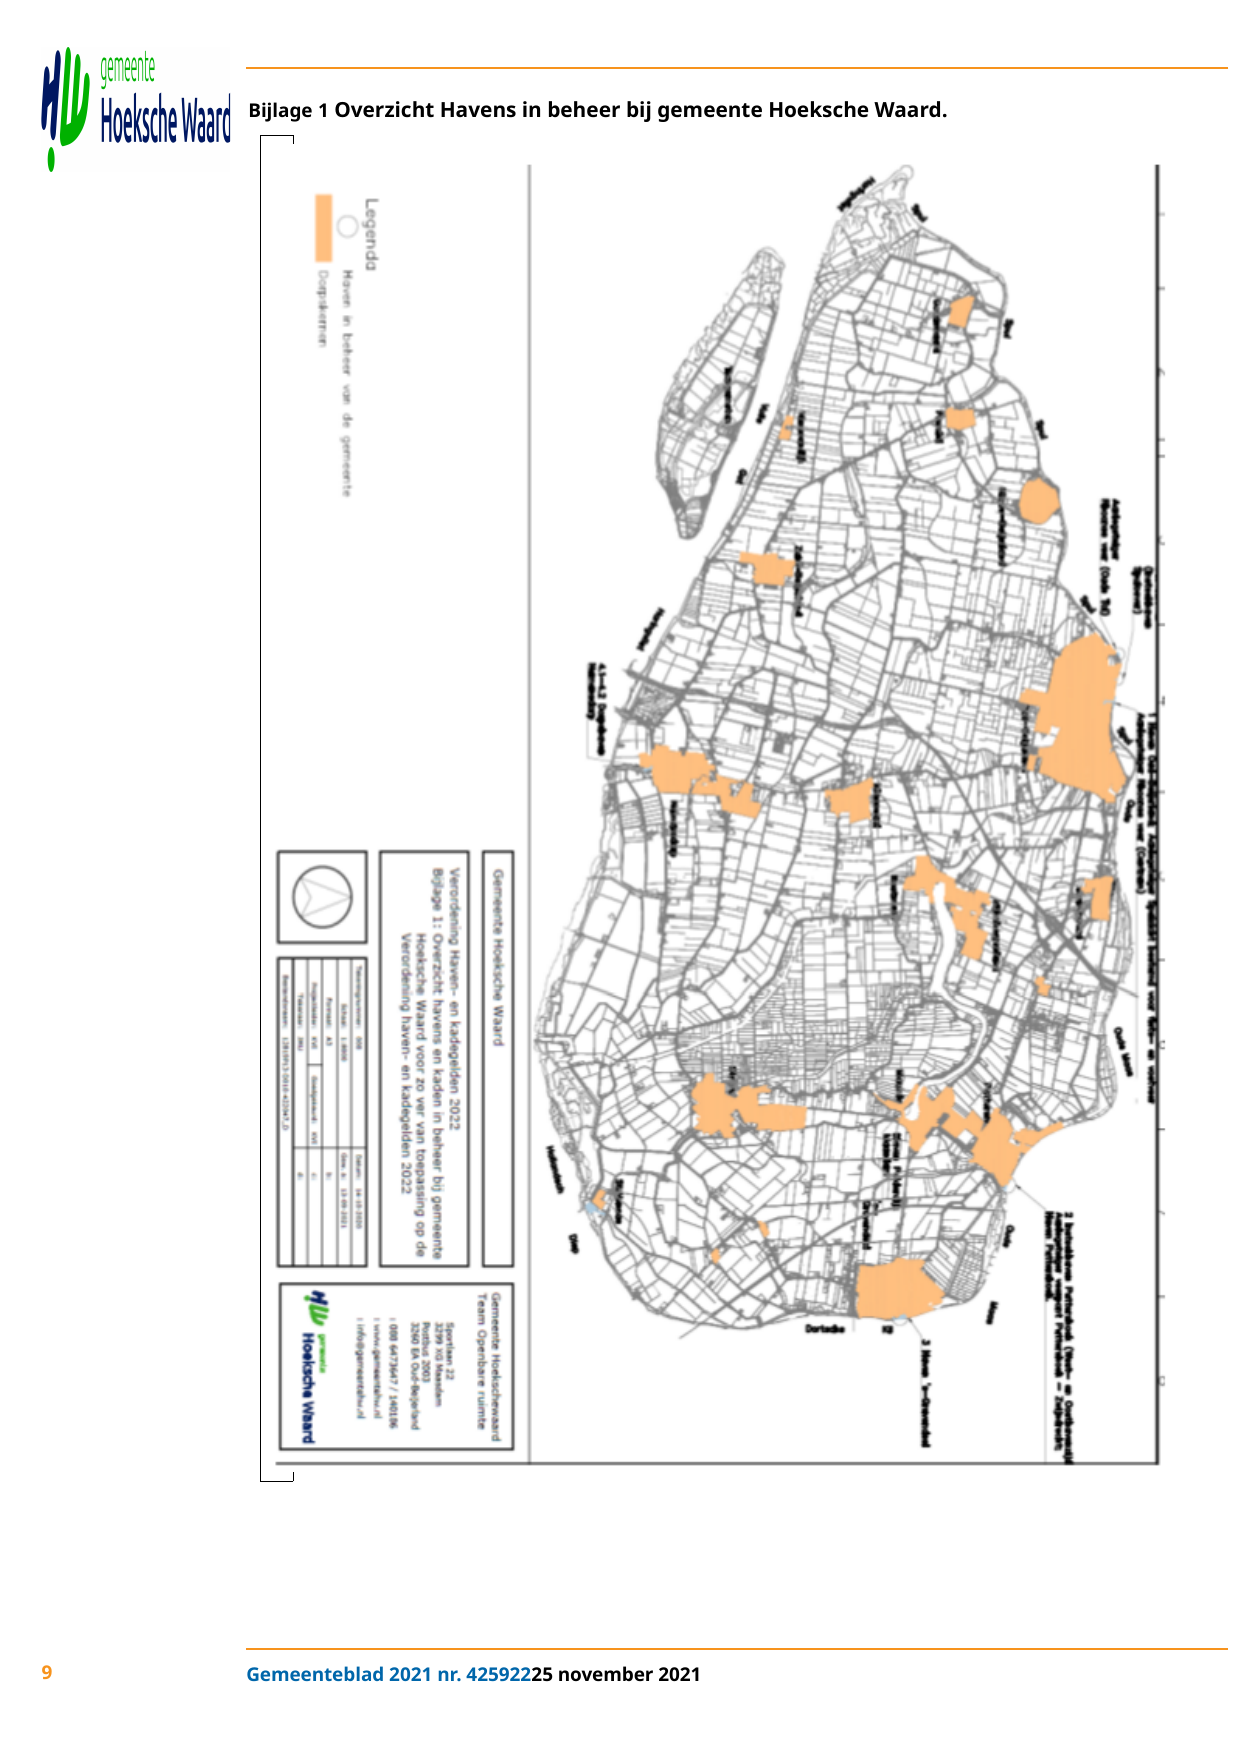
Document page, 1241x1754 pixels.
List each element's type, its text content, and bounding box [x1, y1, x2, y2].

picture [268, 144, 1173, 1472]
text Bijlage 1 Overzicht Havens in beheer bij gemeente Hoeksche Waard. [248, 95, 1152, 123]
picture [41, 47, 231, 172]
